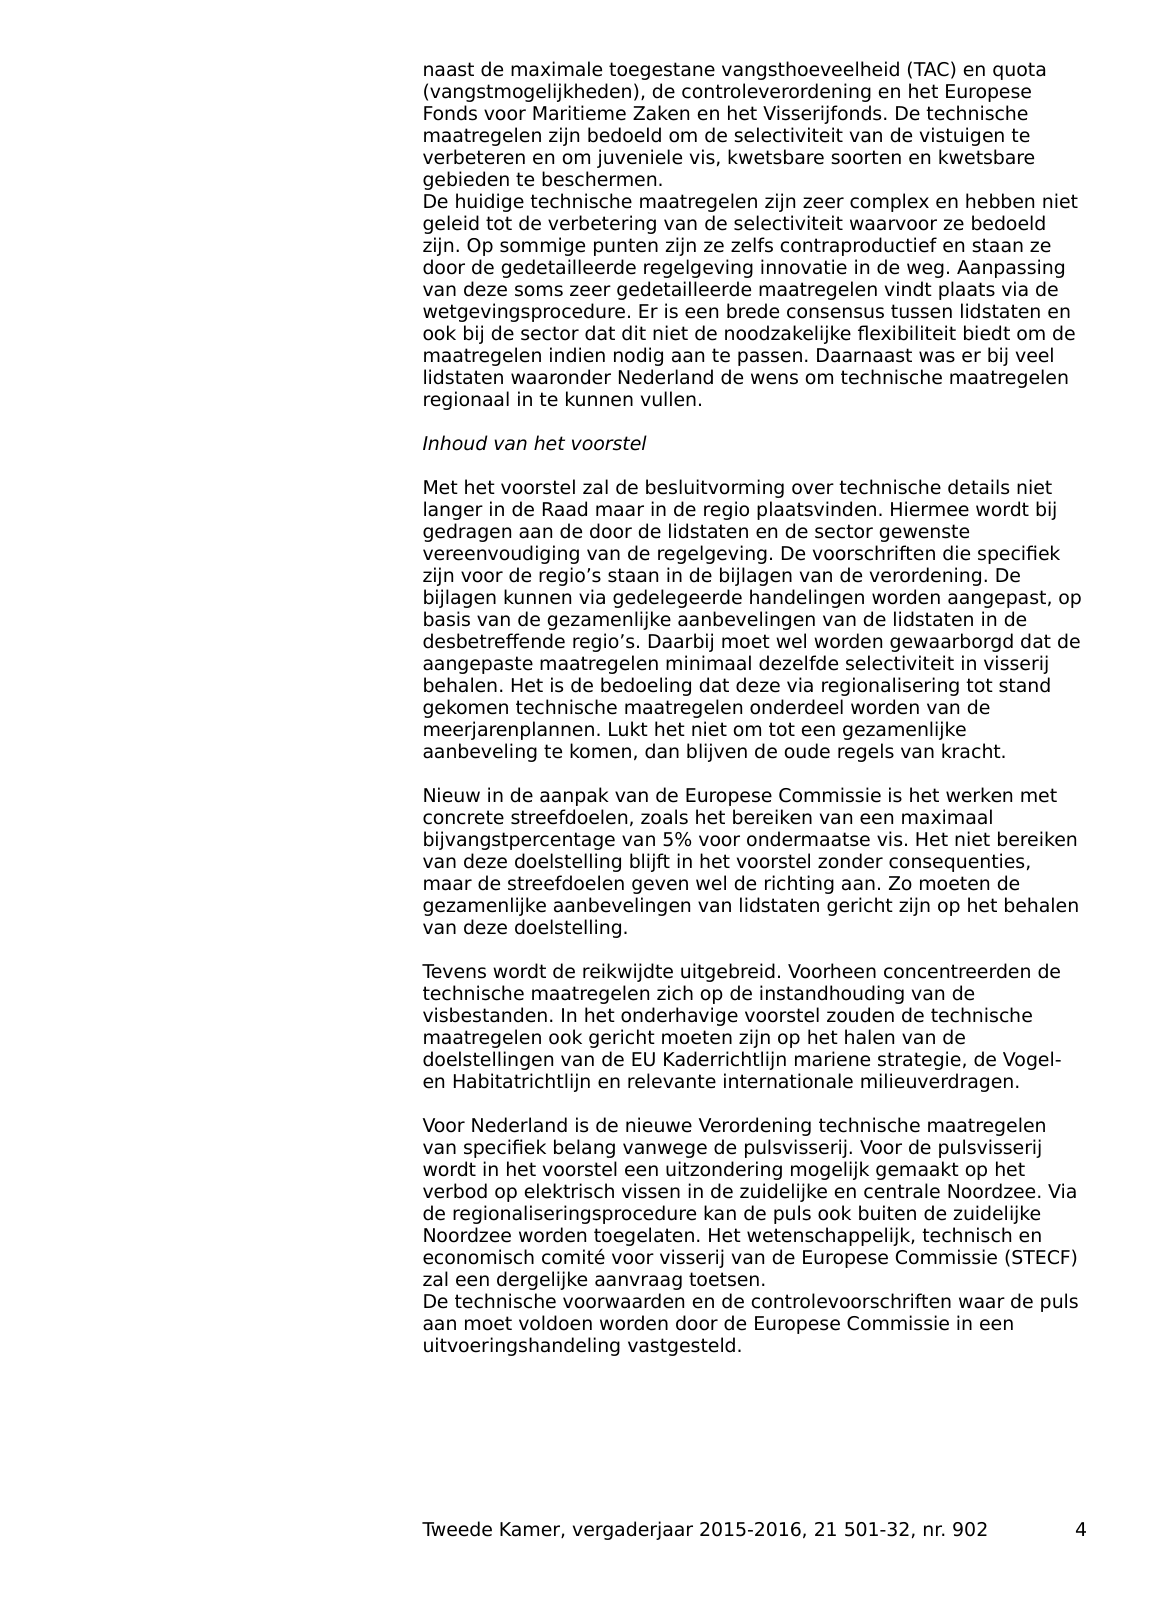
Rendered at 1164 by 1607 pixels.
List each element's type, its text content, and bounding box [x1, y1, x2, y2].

text Voor Nederland is de nieuwe Verordening technische maatregelen van specifiek belang vanwege de pulsvisserij. Voor de pulsvisserij wordt in het voorstel een uitzondering mogelijk gemaakt op het verbod op elektrisch vissen in de zuidelijke en centrale Noordzee. Via de regionaliseringsprocedure kan de puls ook buiten de zuidelijke Noordzee worden toegelaten. Het wetenschappelijk, technisch en economisch comité voor visserij van de Europese Commissie (STECF) zal een dergelijke aanvraag toetsen. [422, 1115, 1087, 1291]
subtitle Inhoud van het voorstel [422, 433, 1087, 455]
text Nieuw in de aanpak van de Europese Commissie is het werken met concrete streefdoelen, zoals het bereiken van een maximaal bijvangstpercentage van 5% voor ondermaatse vis. Het niet bereiken van deze doelstelling blijft in het voorstel zonder consequenties, maar de streefdoelen geven wel de richting aan. Zo moeten de gezamenlijke aanbevelingen van lidstaten gericht zijn op het behalen van deze doelstelling. [422, 785, 1087, 939]
text Met het voorstel zal de besluitvorming over technische details niet langer in de Raad maar in de regio plaatsvinden. Hiermee wordt bij gedragen aan de door de lidstaten en de sector gewenste vereenvoudiging van de regelgeving. De voorschriften die specifiek zijn voor de regio’s staan in de bijlagen van de verordening. De bijlagen kunnen via gedelegeerde handelingen worden aangepast, op basis van de gezamenlijke aanbevelingen van de lidstaten in de desbetreffende regio’s. Daarbij moet wel worden gewaarborgd dat de aangepaste maatregelen minimaal dezelfde selectiviteit in visserij behalen. Het is de bedoeling dat deze via regionalisering tot stand gekomen technische maatregelen onderdeel worden van de meerjarenplannen. Lukt het niet om tot een gezamenlijke aanbeveling te komen, dan blijven de oude regels van kracht. [422, 477, 1087, 763]
text De huidige technische maatregelen zijn zeer complex en hebben niet geleid tot de verbetering van de selectiviteit waarvoor ze bedoeld zijn. Op sommige punten zijn ze zelfs contraproductief en staan ze door de gedetailleerde regelgeving innovatie in de weg. Aanpassing van deze soms zeer gedetailleerde maatregelen vindt plaats via de wetgevingsprocedure. Er is een brede consensus tussen lidstaten en ook bij de sector dat dit niet de noodzakelijke flexibiliteit biedt om de maatregelen indien nodig aan te passen. Daarnaast was er bij veel lidstaten waaronder Nederland de wens om technische maatregelen regionaal in te kunnen vullen. [422, 191, 1087, 411]
text Tevens wordt de reikwijdte uitgebreid. Voorheen concentreerden de technische maatregelen zich op de instandhouding van de visbestanden. In het onderhavige voorstel zouden de technische maatregelen ook gericht moeten zijn op het halen van de doelstellingen van de EU Kaderrichtlijn mariene strategie, de Vogel- en Habitatrichtlijn en relevante internationale milieuverdragen. [422, 961, 1087, 1093]
text naast de maximale toegestane vangsthoeveelheid (TAC) en quota (vangstmogelijkheden), de controleverordening en het Europese Fonds voor Maritieme Zaken en het Visserijfonds. De technische maatregelen zijn bedoeld om de selectiviteit van de vistuigen te verbeteren en om juveniele vis, kwetsbare soorten en kwetsbare gebieden te beschermen. [422, 59, 1087, 191]
text De technische voorwaarden en de controlevoorschriften waar de puls aan moet voldoen worden door de Europese Commissie in een uitvoeringshandeling vastgesteld. [422, 1291, 1087, 1357]
